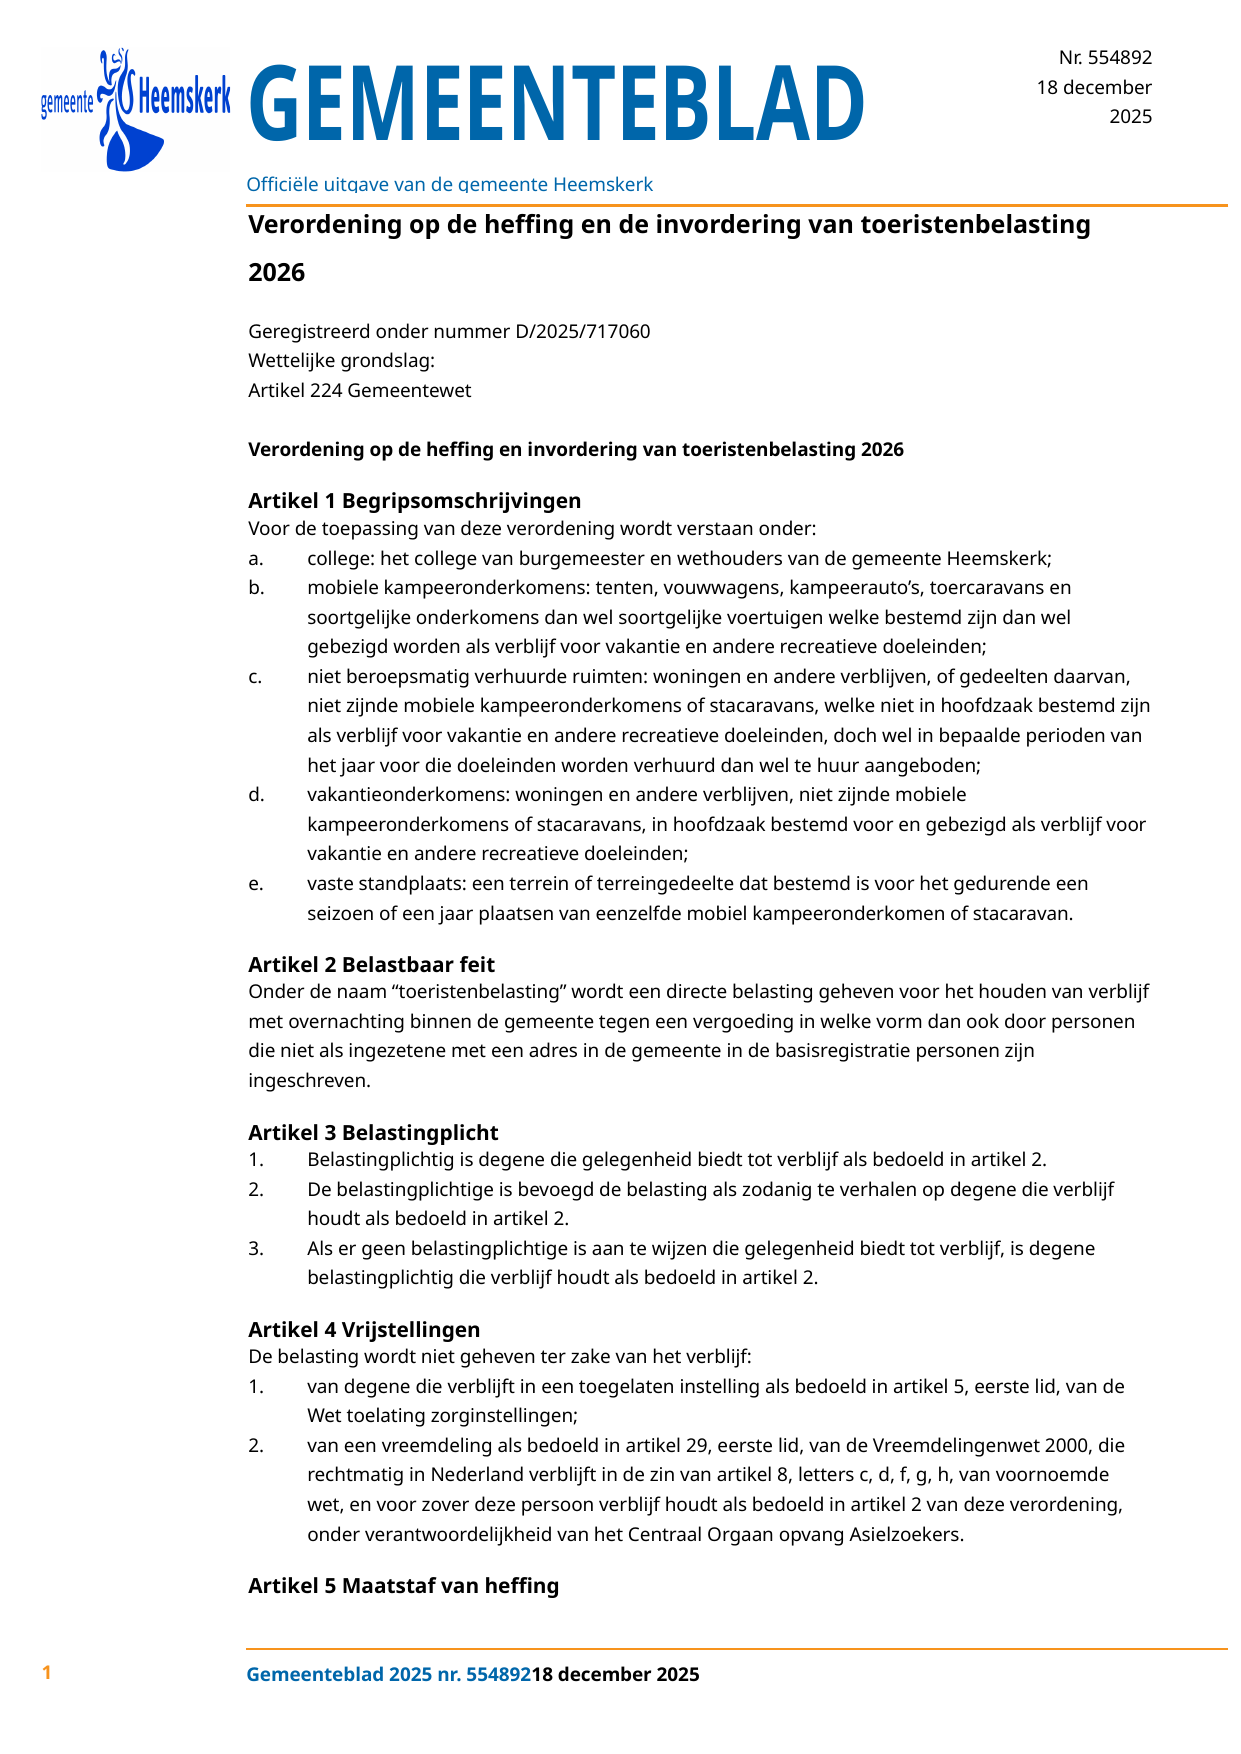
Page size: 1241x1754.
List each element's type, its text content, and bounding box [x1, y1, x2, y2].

list van degene die verblijft in een toegelaten instelling als bedoeld in artikel 5, eerste lid, van de Wet toelating zorginstellingen; [248, 1373, 1152, 1428]
list Als er geen belastingplichtige is aan te wijzen die gelegenheid biedt tot verblijf, is degene belastingplichtig die verblijf houdt als bedoeld in artikel 2. [248, 1235, 1152, 1290]
text Geregistreerd onder nummer D/2025/717060 [248, 318, 1152, 344]
text Artikel 2 Belastbaar feit [248, 950, 1152, 978]
text Wettelijke grondslag: [248, 347, 1152, 373]
picture [41, 47, 231, 172]
text Verordening op de heffing en invordering van toeristenbelasting 2026 [248, 436, 1152, 462]
text Artikel 224 Gemeentewet [248, 377, 1152, 403]
text Artikel 1 Begripsomschrijvingen [248, 487, 1152, 515]
text De belasting wordt niet geheven ter zake van het verblijf: [248, 1343, 1152, 1369]
list mobiele kampeeronderkomens: tenten, vouwwagens, kampeerauto’s, toercaravans en soortgelijke onderkomens dan wel soortgelijke voertuigen welke bestemd zijn dan wel gebezigd worden als verblijf voor vakantie en andere recreatieve doeleinden; [248, 574, 1152, 659]
list Belastingplichtig is degene die gelegenheid biedt tot verblijf als bedoeld in artikel 2. [248, 1146, 1152, 1172]
text Artikel 5 Maatstaf van heffing [248, 1571, 1152, 1600]
text Voor de toepassing van deze verordening wordt verstaan onder: [248, 515, 1152, 541]
list De belastingplichtige is bevoegd de belasting als zodanig te verhalen op degene die verblijf houdt als bedoeld in artikel 2. [248, 1176, 1152, 1231]
list vakantieonderkomens: woningen en andere verblijven, niet zijnde mobiele kampeeronderkomens of stacaravans, in hoofdzaak bestemd voor en gebezigd als verblijf voor vakantie en andere recreatieve doeleinden; [248, 781, 1152, 866]
text Verordening op de heffing en de invordering van toeristenbelasting 2026 [248, 207, 1152, 288]
text Artikel 3 Belastingplicht [248, 1118, 1152, 1146]
list niet beroepsmatig verhuurde ruimten: woningen en andere verblijven, of gedeelten daarvan, niet zijnde mobiele kampeeronderkomens of stacaravans, welke niet in hoofdzaak bestemd zijn als verblijf voor vakantie en andere recreatieve doeleinden, doch wel in bepaalde perioden van het jaar voor die doeleinden worden verhuurd dan wel te huur aangeboden; [248, 663, 1152, 777]
list vaste standplaats: een terrein of terreingedeelte dat bestemd is voor het gedurende een seizoen of een jaar plaatsen van eenzelfde mobiel kampeeronderkomen of stacaravan. [248, 870, 1152, 925]
list van een vreemdeling als bedoeld in artikel 29, eerste lid, van de Vreemdelingenwet 2000, die rechtmatig in Nederland verblijft in de zin van artikel 8, letters c, d, f, g, h, van voornoemde wet, en voor zover deze persoon verblijf houdt als bedoeld in artikel 2 van deze verordening, onder verantwoordelijkheid van het Centraal Orgaan opvang Asielzoekers. [248, 1432, 1152, 1547]
text Artikel 4 Vrijstellingen [248, 1315, 1152, 1343]
text Onder de naam “toeristenbelasting” wordt een directe belasting geheven voor het houden van verblijf met overnachting binnen de gemeente tegen een vergoeding in welke vorm dan ook door personen die niet als ingezetene met een adres in de gemeente in de basisregistratie personen zijn ingeschreven. [248, 978, 1152, 1093]
list college: het college van burgemeester en wethouders van de gemeente Heemskerk; [248, 545, 1152, 570]
